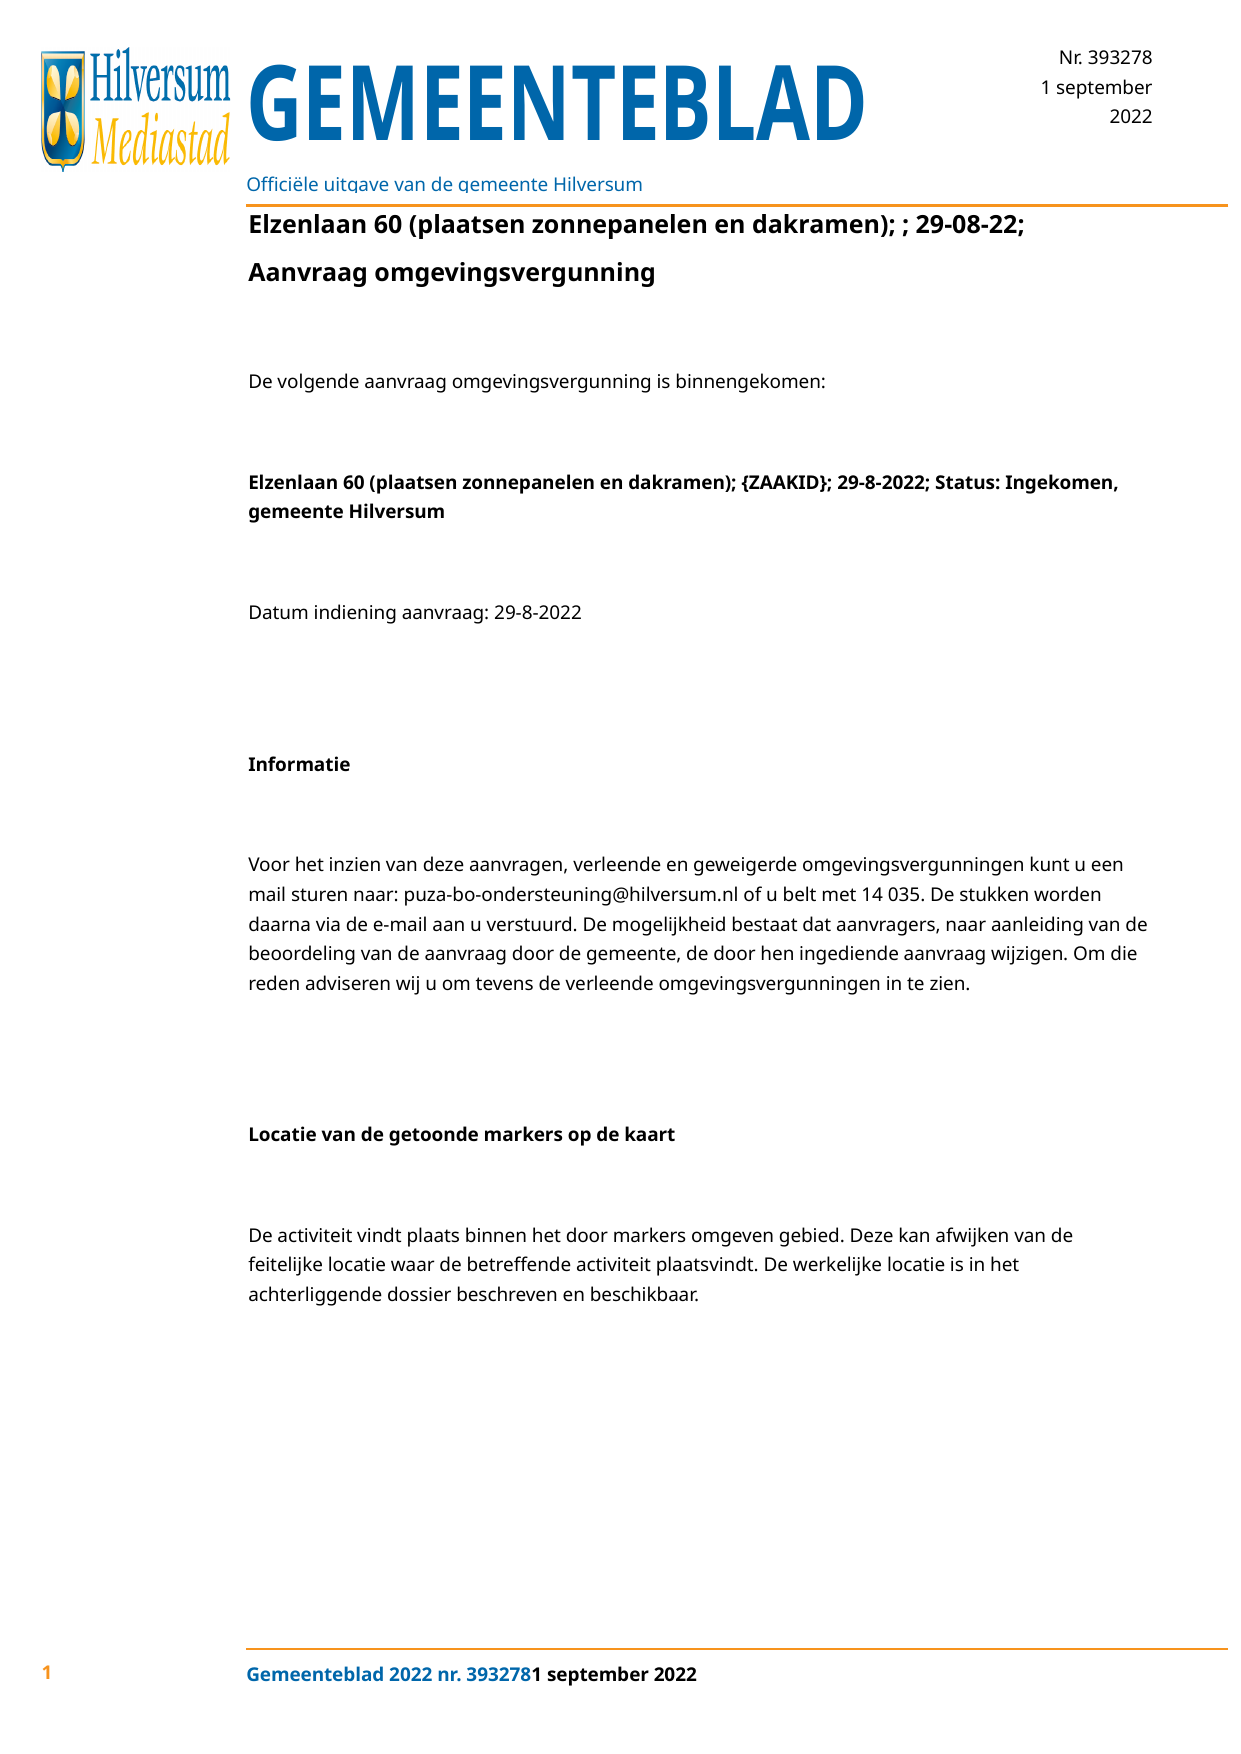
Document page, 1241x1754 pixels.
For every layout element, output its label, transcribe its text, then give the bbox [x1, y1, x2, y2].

text Datum indiening aanvraag: 29-8-2022 [248, 599, 1152, 625]
picture [41, 47, 231, 172]
text De volgende aanvraag omgevingsvergunning is binnengekomen: [248, 368, 1152, 394]
text Informatie [248, 751, 1152, 777]
text De activiteit vindt plaats binnen het door markers omgeven gebied. Deze kan afwijken van de feitelijke locatie waar de betreffende activiteit plaatsvindt. De werkelijke locatie is in het achterliggende dossier beschreven en beschikbaar. [248, 1222, 1152, 1307]
text Elzenlaan 60 (plaatsen zonnepanelen en dakramen); ; 29-08-22; Aanvraag omgevingsvergunning [248, 207, 1152, 288]
text Voor het inzien van deze aanvragen, verleende en geweigerde omgevingsvergunningen kunt u een mail sturen naar: puza-bo-ondersteuning@hilversum.nl of u belt met 14 035. De stukken worden daarna via de e-mail aan u verstuurd. De mogelijkheid bestaat dat aanvragers, naar aanleiding van de beoordeling van de aanvraag door de gemeente, de door hen ingediende aanvraag wijzigen. Om die reden adviseren wij u om tevens de verleende omgevingsvergunningen in te zien. [248, 852, 1152, 996]
text Elzenlaan 60 (plaatsen zonnepanelen en dakramen); {ZAAKID}; 29-8-2022; Status: Ingekomen, gemeente Hilversum [248, 469, 1152, 524]
text Locatie van de getoonde markers op de kaart [248, 1121, 1152, 1147]
